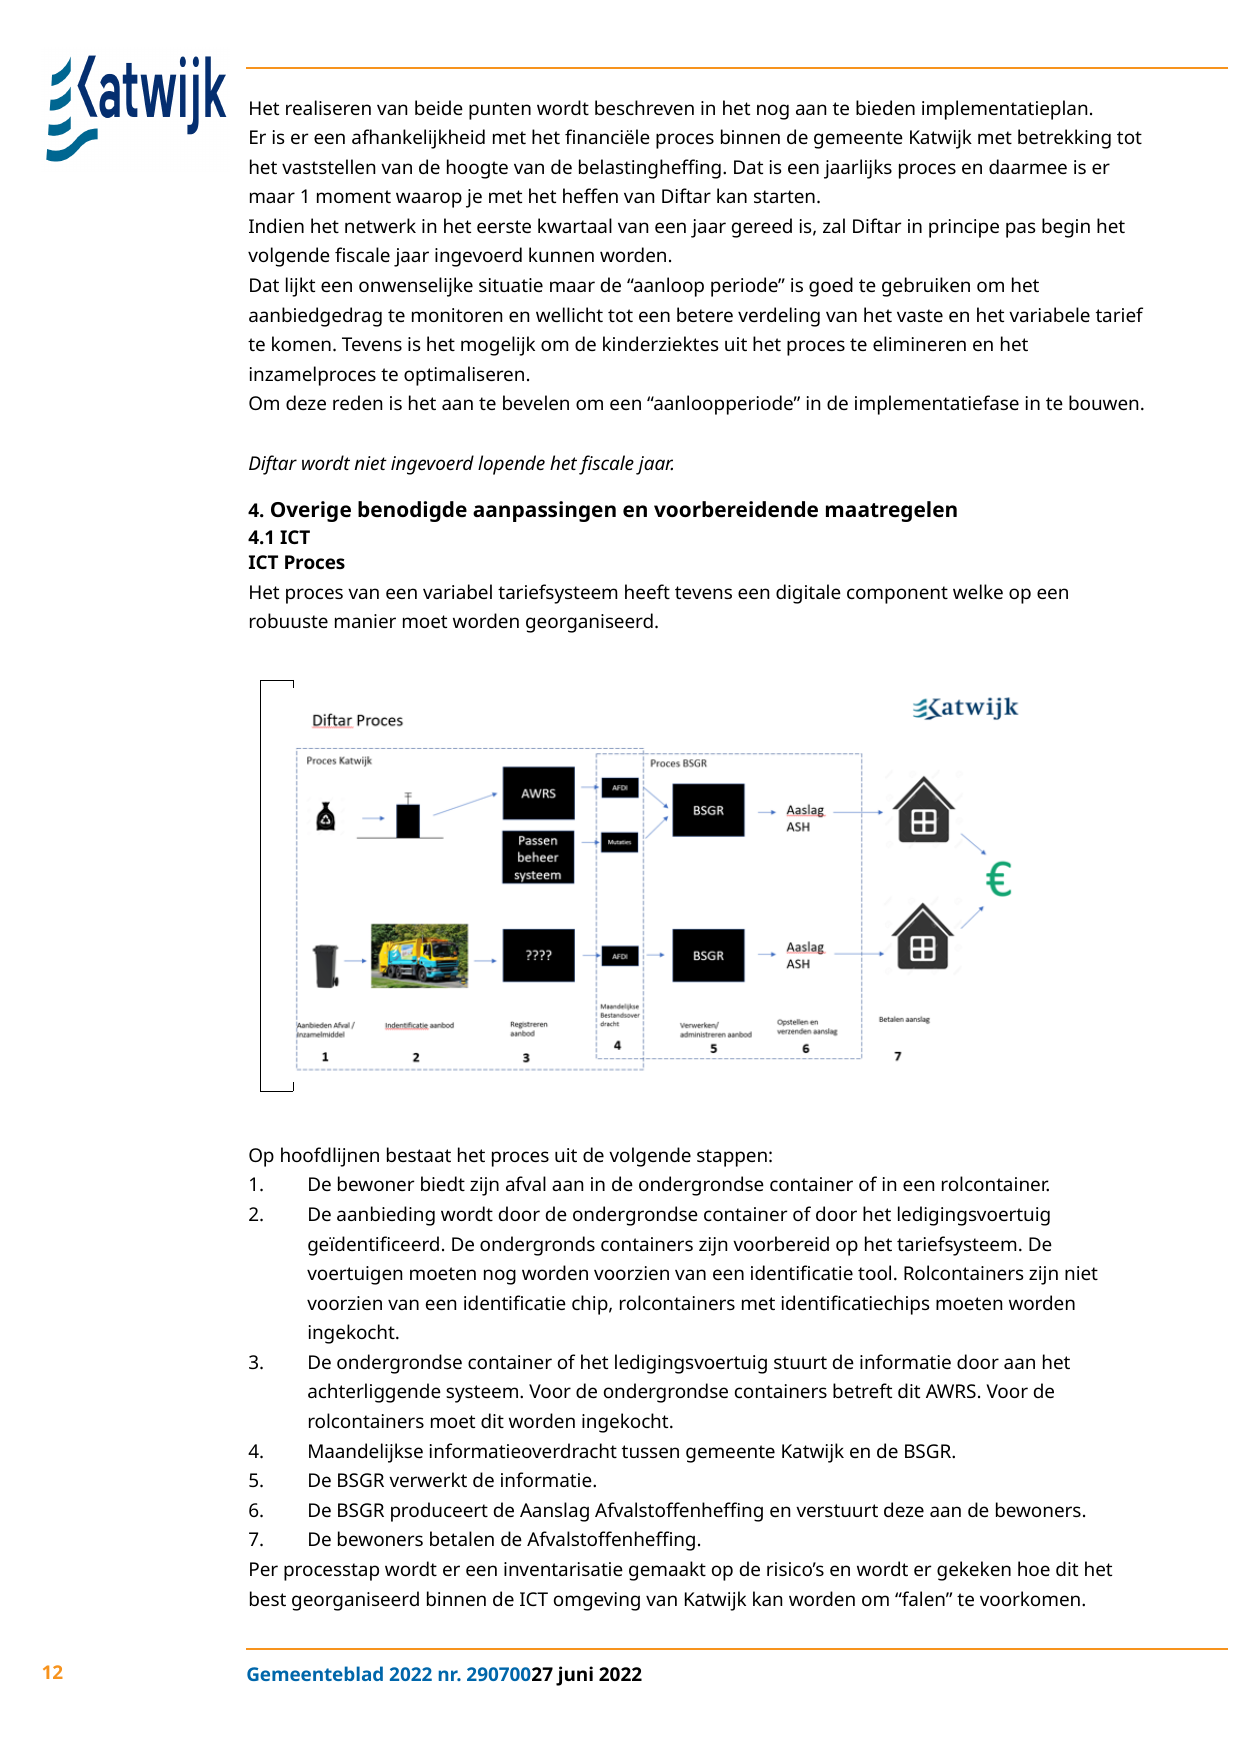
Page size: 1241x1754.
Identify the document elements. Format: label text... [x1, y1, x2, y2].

text Het realiseren van beide punten wordt beschreven in het nog aan te bieden implementatieplan. [248, 95, 1152, 121]
text Om deze reden is het aan te bevelen om een “aanloopperiode” in de implementatiefase in te bouwen. [248, 391, 1152, 416]
text Op hoofdlijnen bestaat het proces uit de volgende stappen: [248, 1142, 1152, 1168]
list De ondergrondse container of het ledigingsvoertuig stuurt de informatie door aan het achterliggende systeem. Voor de ondergrondse containers betreft dit AWRS. Voor de rolcontainers moet dit worden ingekocht. [248, 1349, 1152, 1434]
list De BSGR verwerkt de informatie. [248, 1467, 1152, 1493]
text Het proces van een variabel tariefsysteem heeft tevens een digitale component welke op een robuuste manier moet worden georganiseerd. [248, 579, 1152, 634]
text Diftar wordt niet ingevoerd lopende het fiscale jaar. [248, 450, 1152, 476]
text Dat lijkt een onwenselijke situatie maar de “aanloop periode” is goed te gebruiken om het aanbiedgedrag te monitoren en wellicht tot een betere verdeling van het vaste en het variabele tarief te komen. Tevens is het mogelijk om de kinderziektes uit het proces te elimineren en het inzamelproces te optimaliseren. [248, 272, 1152, 387]
list Maandelijkse informatieoverdracht tussen gemeente Katwijk en de BSGR. [248, 1438, 1152, 1463]
list De bewoner biedt zijn afval aan in de ondergrondse container of in een rolcontainer. [248, 1172, 1152, 1197]
list De BSGR produceert de Aanslag Afvalstoffenheffing en verstuurt deze aan de bewoners. [248, 1497, 1152, 1523]
list De aanbieding wordt door de ondergrondse container of door het ledigingsvoertuig geïdentificeerd. De ondergronds containers zijn voorbereid op het tariefsysteem. De voertuigen moeten nog worden voorzien van een identificatie tool. Rolcontainers zijn niet voorzien van een identificatie chip, rolcontainers met identificatiechips moeten worden ingekocht. [248, 1201, 1152, 1345]
picture [41, 47, 231, 172]
text Indien het netwerk in het eerste kwartaal van een jaar gereed is, zal Diftar in principe pas begin het volgende fiscale jaar ingevoerd kunnen worden. [248, 213, 1152, 268]
text ICT Proces [248, 549, 1152, 575]
picture [268, 688, 1037, 1082]
text 4. Overige benodigde aanpassingen en voorbereidende maatregelen [248, 495, 1152, 524]
text Er is er een afhankelijkheid met het financiële proces binnen de gemeente Katwijk met betrekking tot het vaststellen van de hoogte van de belastingheffing. Dat is een jaarlijks proces en daarmee is er maar 1 moment waarop je met het heffen van Diftar kan starten. [248, 124, 1152, 209]
text Per processtap wordt er een inventarisatie gemaakt op de risico’s en wordt er gekeken hoe dit het best georganiseerd binnen de ICT omgeving van Katwijk kan worden om “falen” te voorkomen. [248, 1556, 1152, 1611]
list De bewoners betalen de Afvalstoffenheffing. [248, 1527, 1152, 1552]
text 4.1 ICT [248, 524, 1152, 549]
